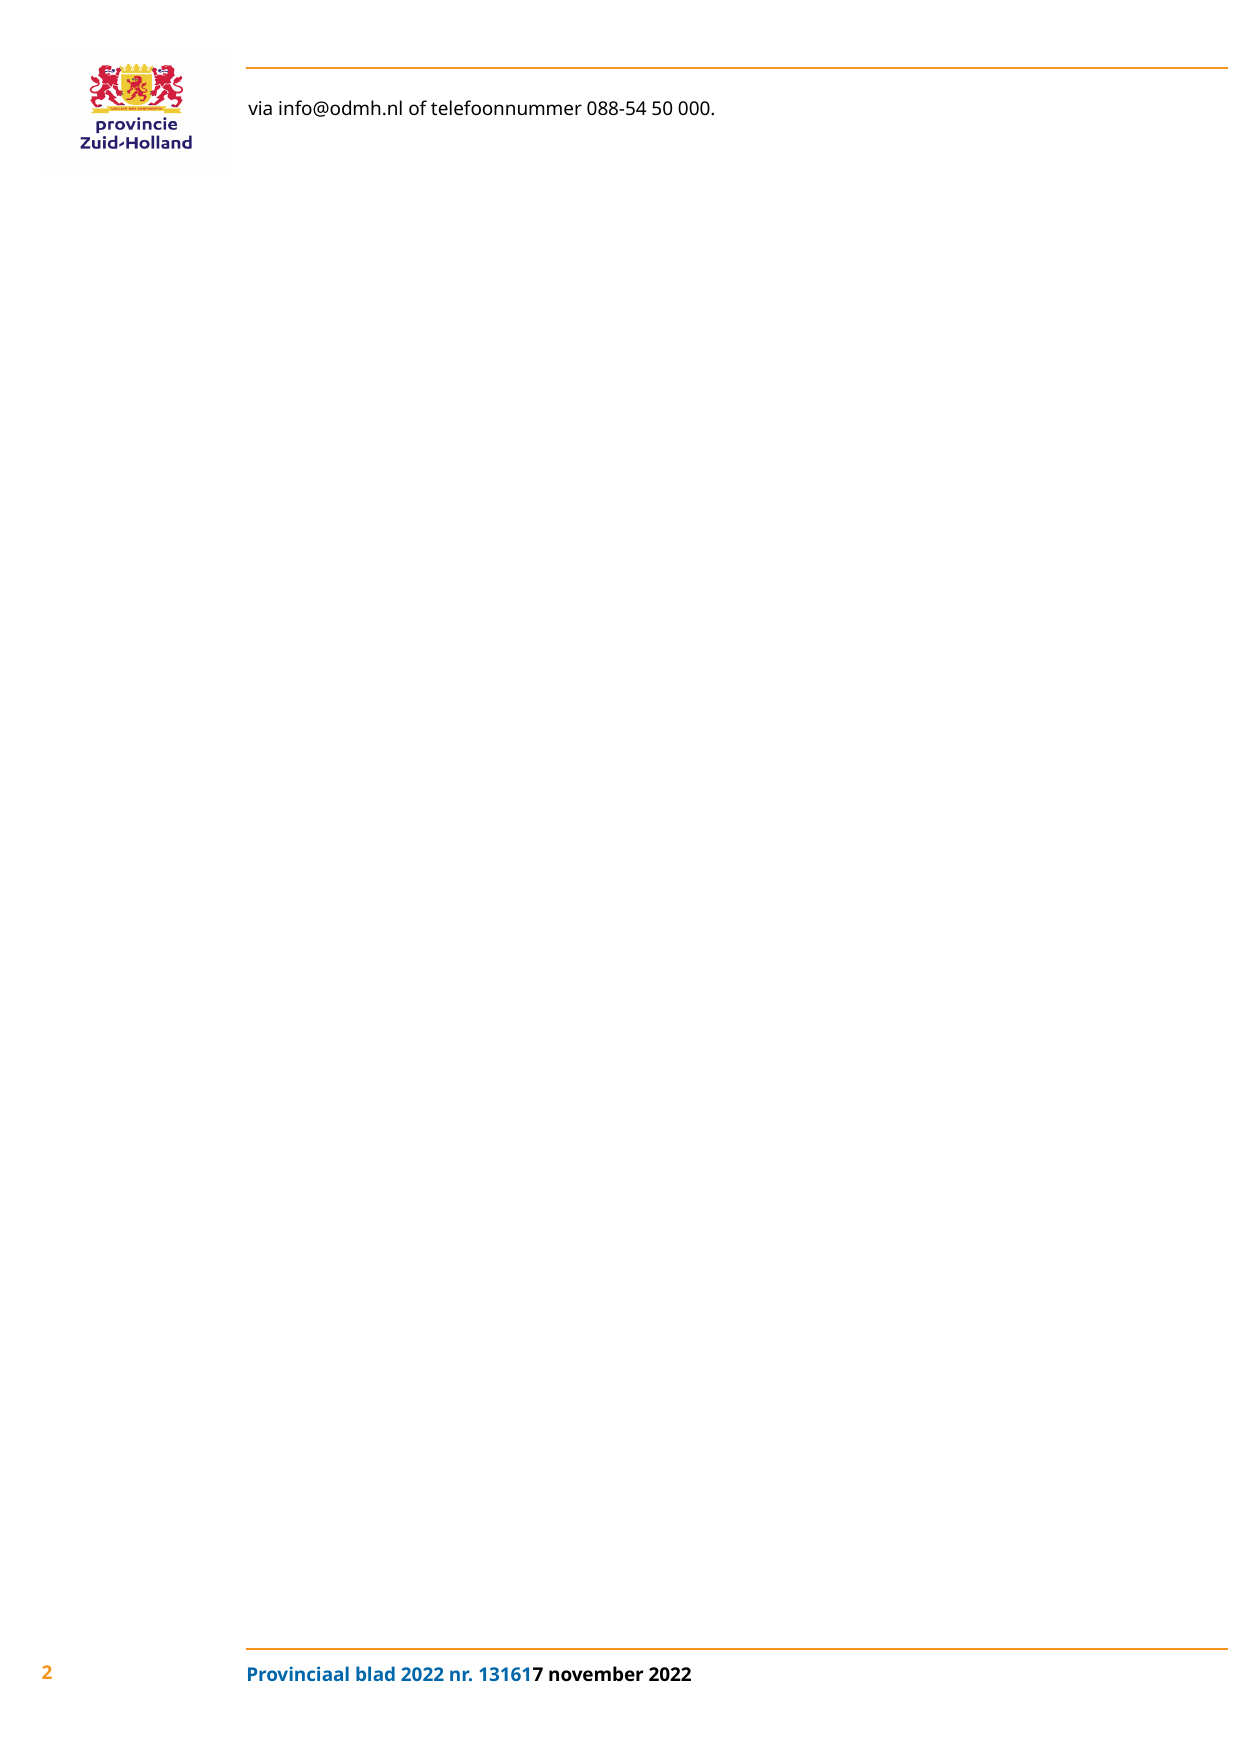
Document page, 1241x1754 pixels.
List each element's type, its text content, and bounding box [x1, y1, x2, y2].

picture [41, 47, 231, 172]
text via info@odmh.nl of telefoonnummer 088-54 50 000. [248, 95, 1152, 121]
